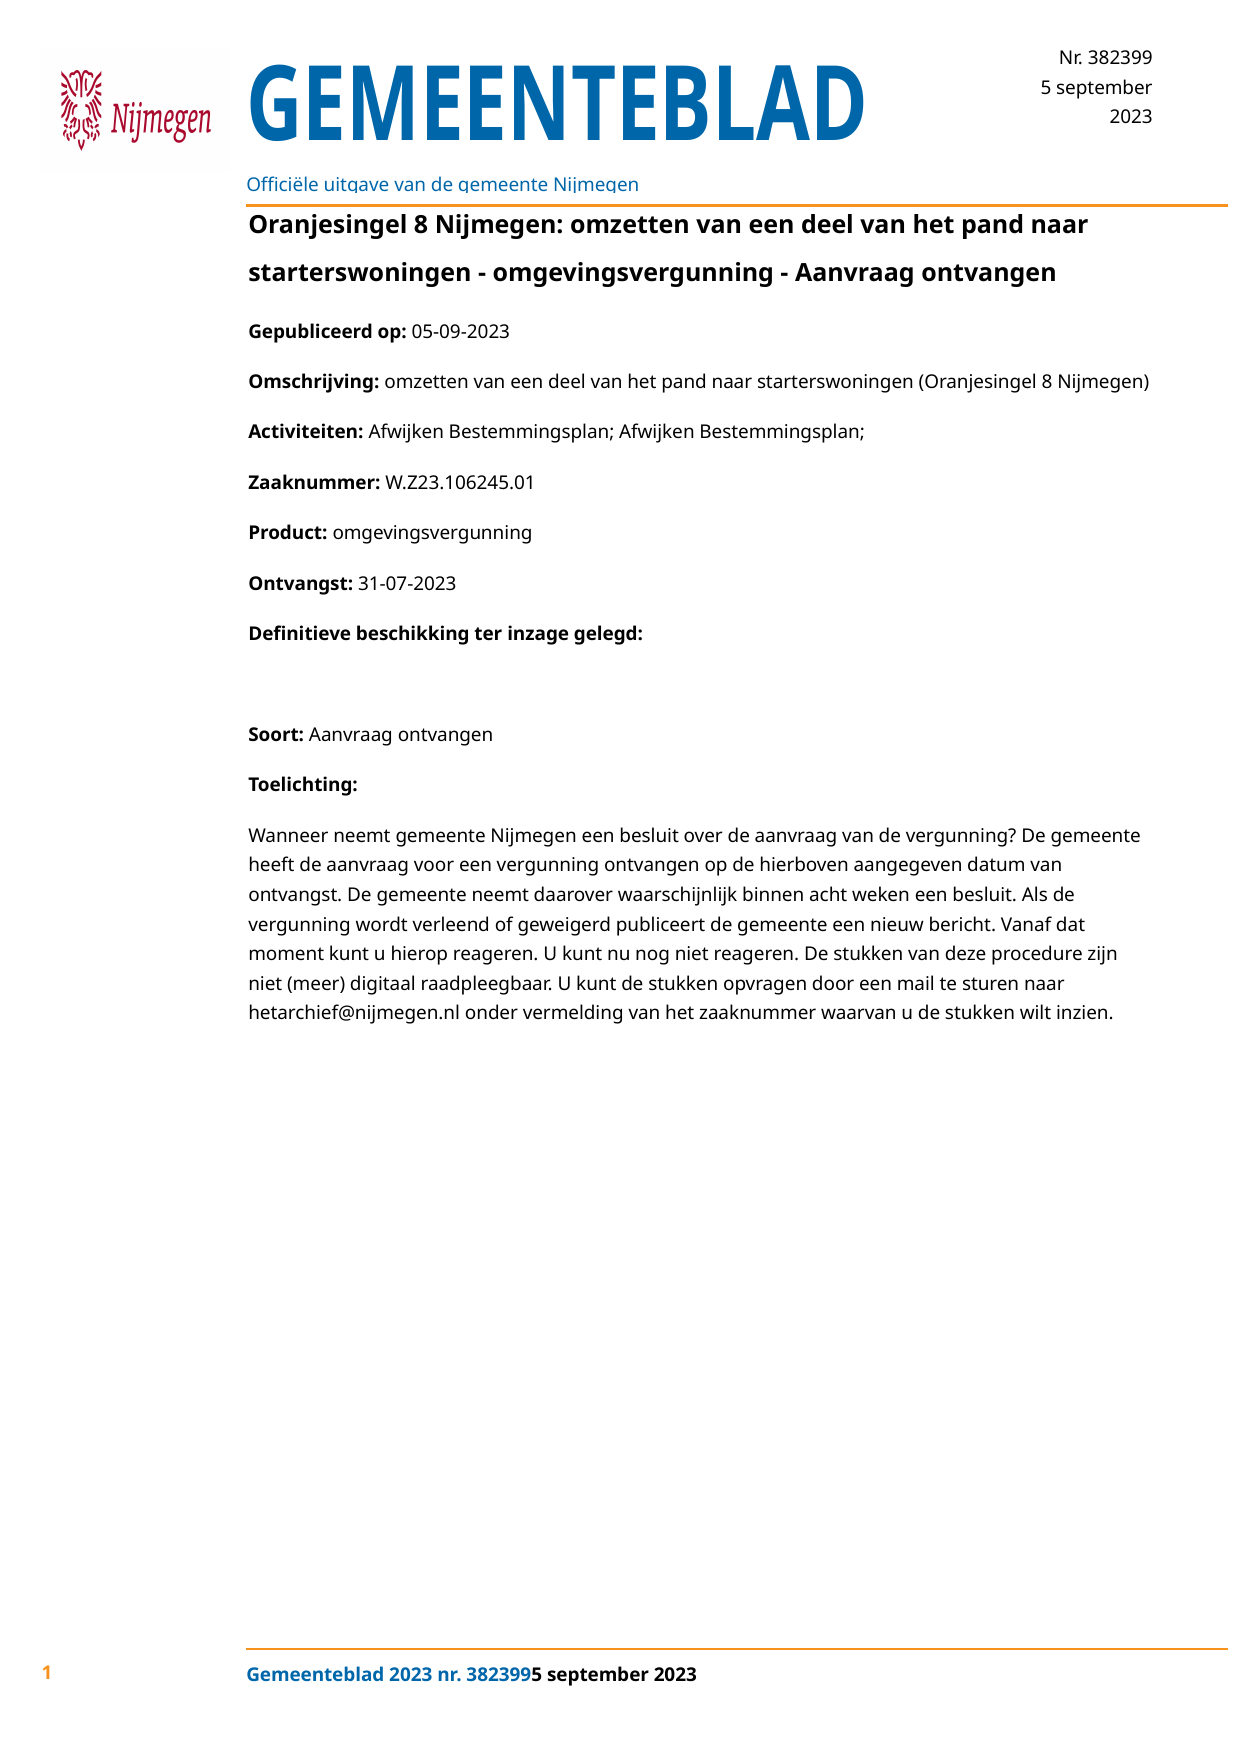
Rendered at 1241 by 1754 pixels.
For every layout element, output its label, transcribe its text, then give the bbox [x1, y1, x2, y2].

text Definitieve beschikking ter inzage gelegd: [248, 620, 1152, 646]
text Omschrijving: omzetten van een deel van het pand naar starterswoningen (Oranjesingel 8 Nijmegen) [248, 368, 1152, 394]
text Activiteiten: Afwijken Bestemmingsplan; Afwijken Bestemmingsplan; [248, 419, 1152, 444]
text Product: omgevingsvergunning [248, 519, 1152, 545]
picture [41, 47, 231, 172]
text Zaaknummer: W.Z23.106245.01 [248, 469, 1152, 495]
text Ontvangst: 31-07-2023 [248, 570, 1152, 596]
text Wanneer neemt gemeente Nijmegen een besluit over de aanvraag van de vergunning? De gemeente heeft de aanvraag voor een vergunning ontvangen op de hierboven aangegeven datum van ontvangst. De gemeente neemt daarover waarschijnlijk binnen acht weken een besluit. Als de vergunning wordt verleend of geweigerd publiceert de gemeente een nieuw bericht. Vanaf dat moment kunt u hierop reageren. U kunt nu nog niet reageren. De stukken van deze procedure zijn niet (meer) digitaal raadpleegbaar. U kunt de stukken opvragen door een mail te sturen naar hetarchief@nijmegen.nl onder vermelding van het zaaknummer waarvan u de stukken wilt inzien. [248, 822, 1152, 1025]
text Oranjesingel 8 Nijmegen: omzetten van een deel van het pand naar starterswoningen - omgevingsvergunning - Aanvraag ontvangen [248, 207, 1152, 288]
text Gepubliceerd op: 05-09-2023 [248, 318, 1152, 344]
text Toelichting: [248, 772, 1152, 797]
text Soort: Aanvraag ontvangen [248, 721, 1152, 747]
